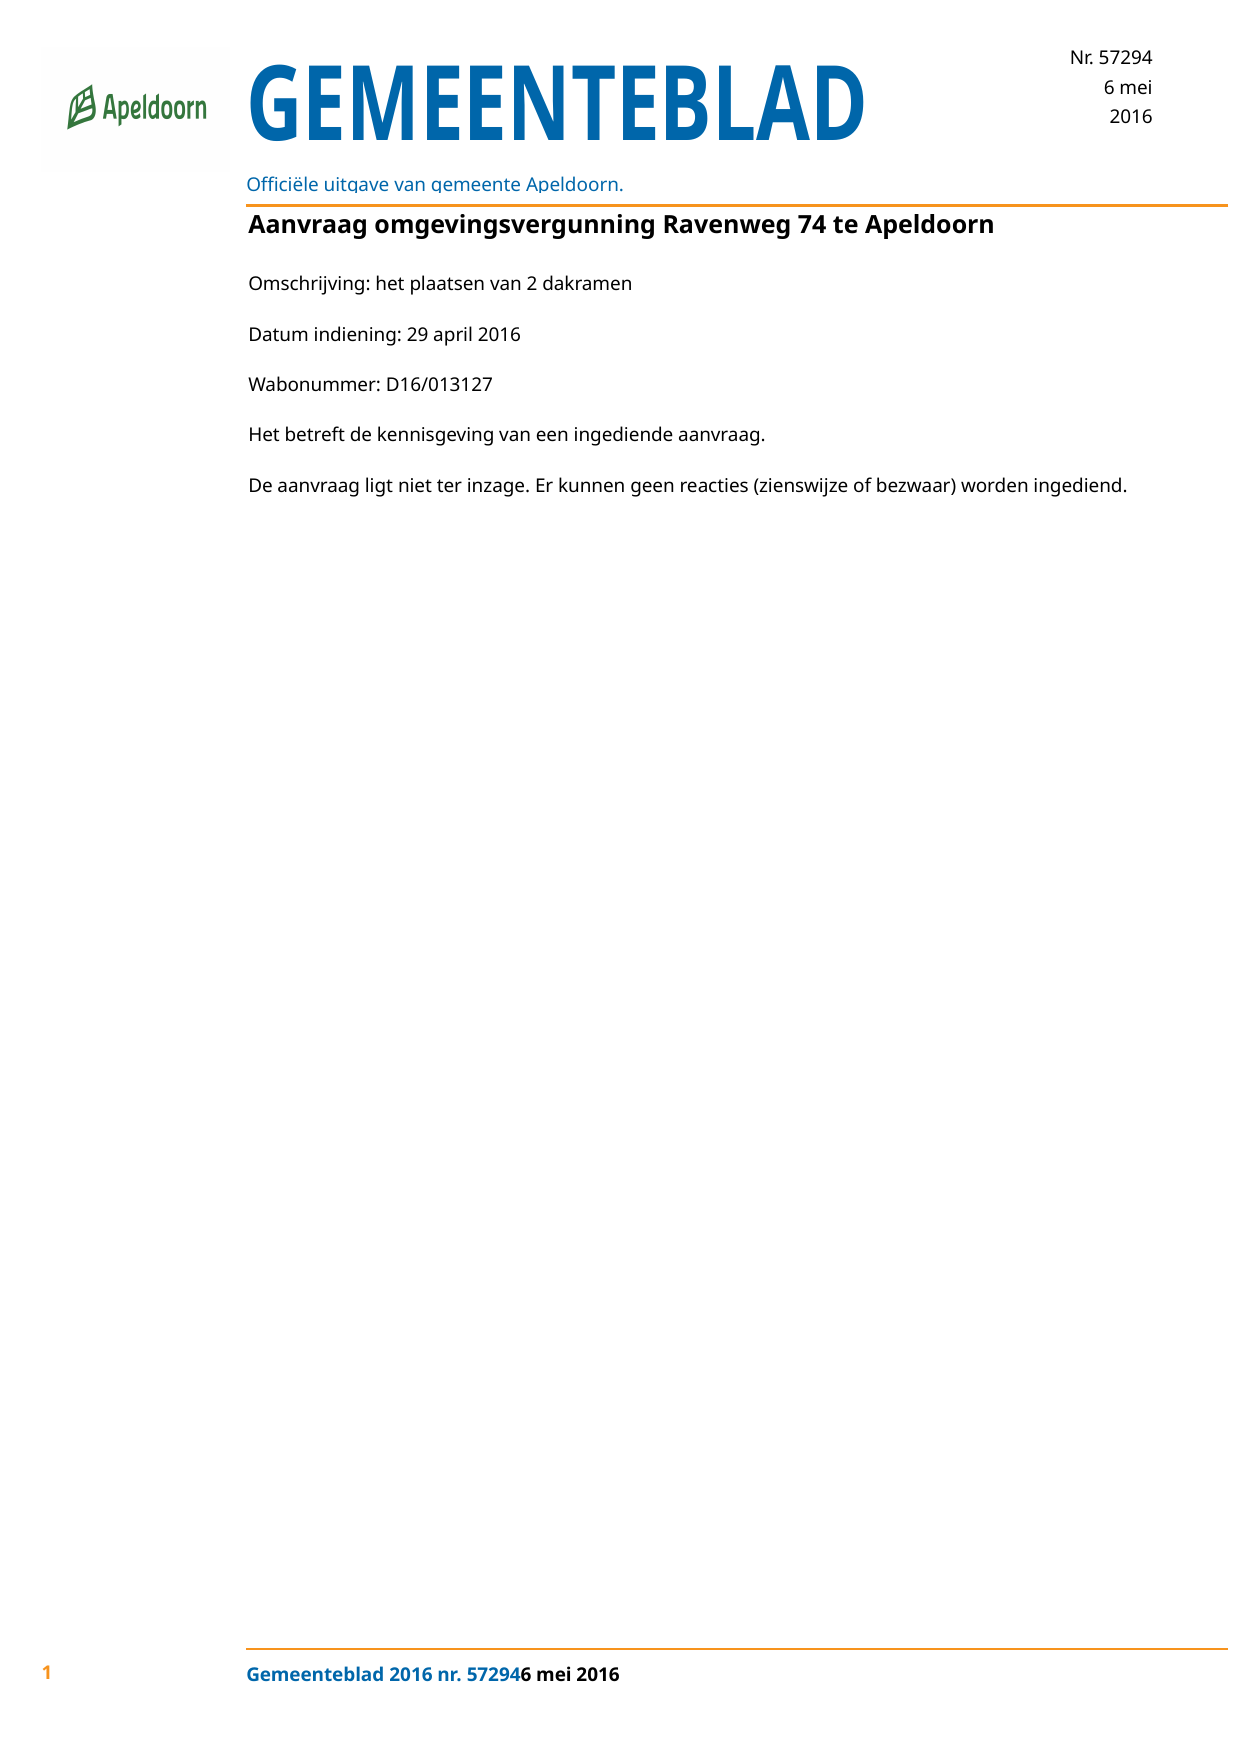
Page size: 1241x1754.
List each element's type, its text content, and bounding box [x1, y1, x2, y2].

text Aanvraag omgevingsvergunning Ravenweg 74 te Apeldoorn [248, 207, 1152, 241]
picture [41, 47, 231, 172]
text Datum indiening: 29 april 2016 [248, 321, 1152, 346]
text Wabonummer: D16/013127 [248, 371, 1152, 397]
text De aanvraag ligt niet ter inzage. Er kunnen geen reacties (zienswijze of bezwaar) worden ingediend. [248, 472, 1152, 498]
text Omschrijving: het plaatsen van 2 dakramen [248, 270, 1152, 296]
text Het betreft de kennisgeving van een ingediende aanvraag. [248, 422, 1152, 447]
